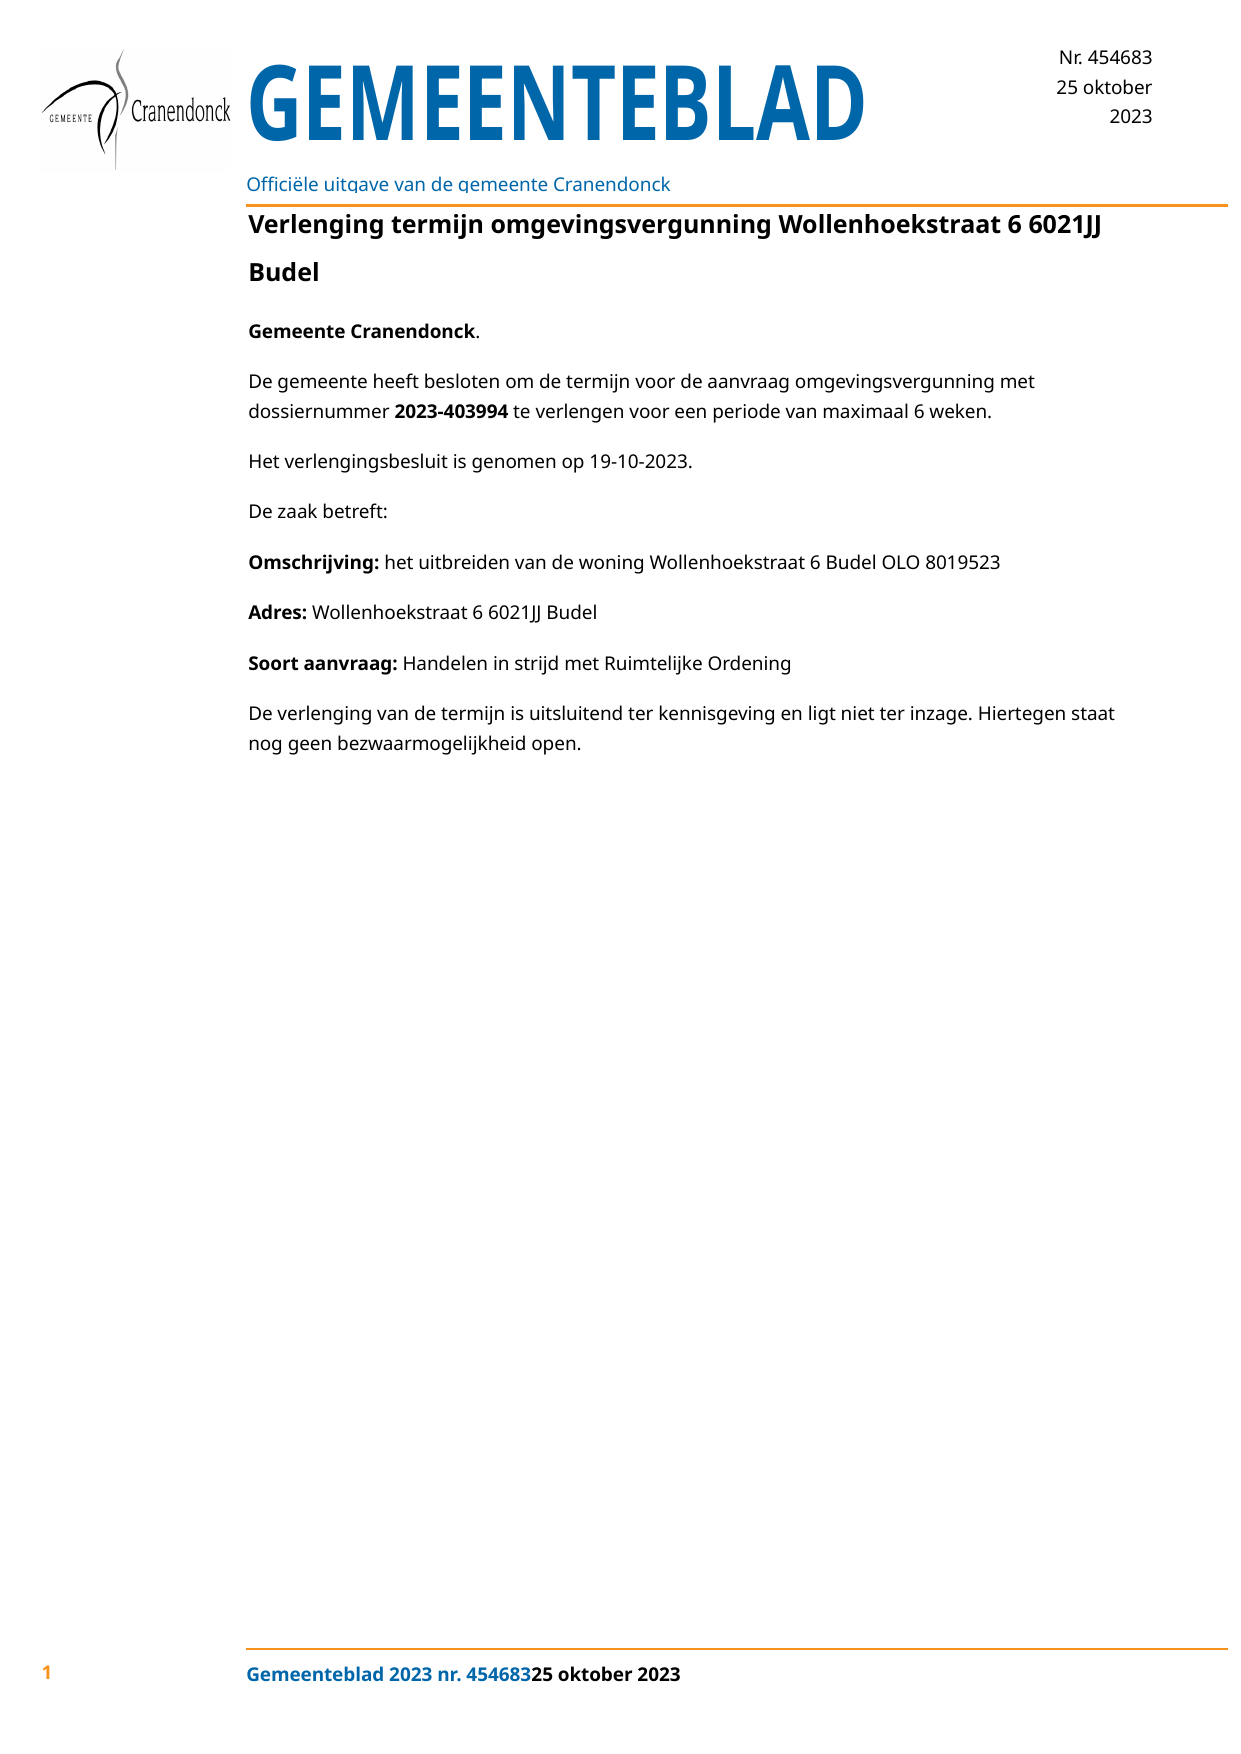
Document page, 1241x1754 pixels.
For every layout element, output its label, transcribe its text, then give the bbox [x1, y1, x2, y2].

text De gemeente heeft besloten om de termijn voor de aanvraag omgevingsvergunning met dossiernummer 2023-403994 te verlengen voor een periode van maximaal 6 weken. [248, 368, 1152, 424]
text De verlenging van de termijn is uitsluitend ter kennisgeving en ligt niet ter inzage. Hiertegen staat nog geen bezwaarmogelijkheid open. [248, 700, 1152, 756]
text Gemeente Cranendonck. [248, 318, 1152, 344]
text Adres: Wollenhoekstraat 6 6021JJ Budel [248, 599, 1152, 625]
text Verlenging termijn omgevingsvergunning Wollenhoekstraat 6 6021JJ Budel [248, 207, 1152, 288]
text De zaak betreft: [248, 499, 1152, 524]
text Het verlengingsbesluit is genomen op 19-10-2023. [248, 448, 1152, 474]
text Soort aanvraag: Handelen in strijd met Ruimtelijke Ordening [248, 650, 1152, 676]
picture [41, 47, 231, 172]
text Omschrijving: het uitbreiden van de woning Wollenhoekstraat 6 Budel OLO 8019523 [248, 549, 1152, 575]
